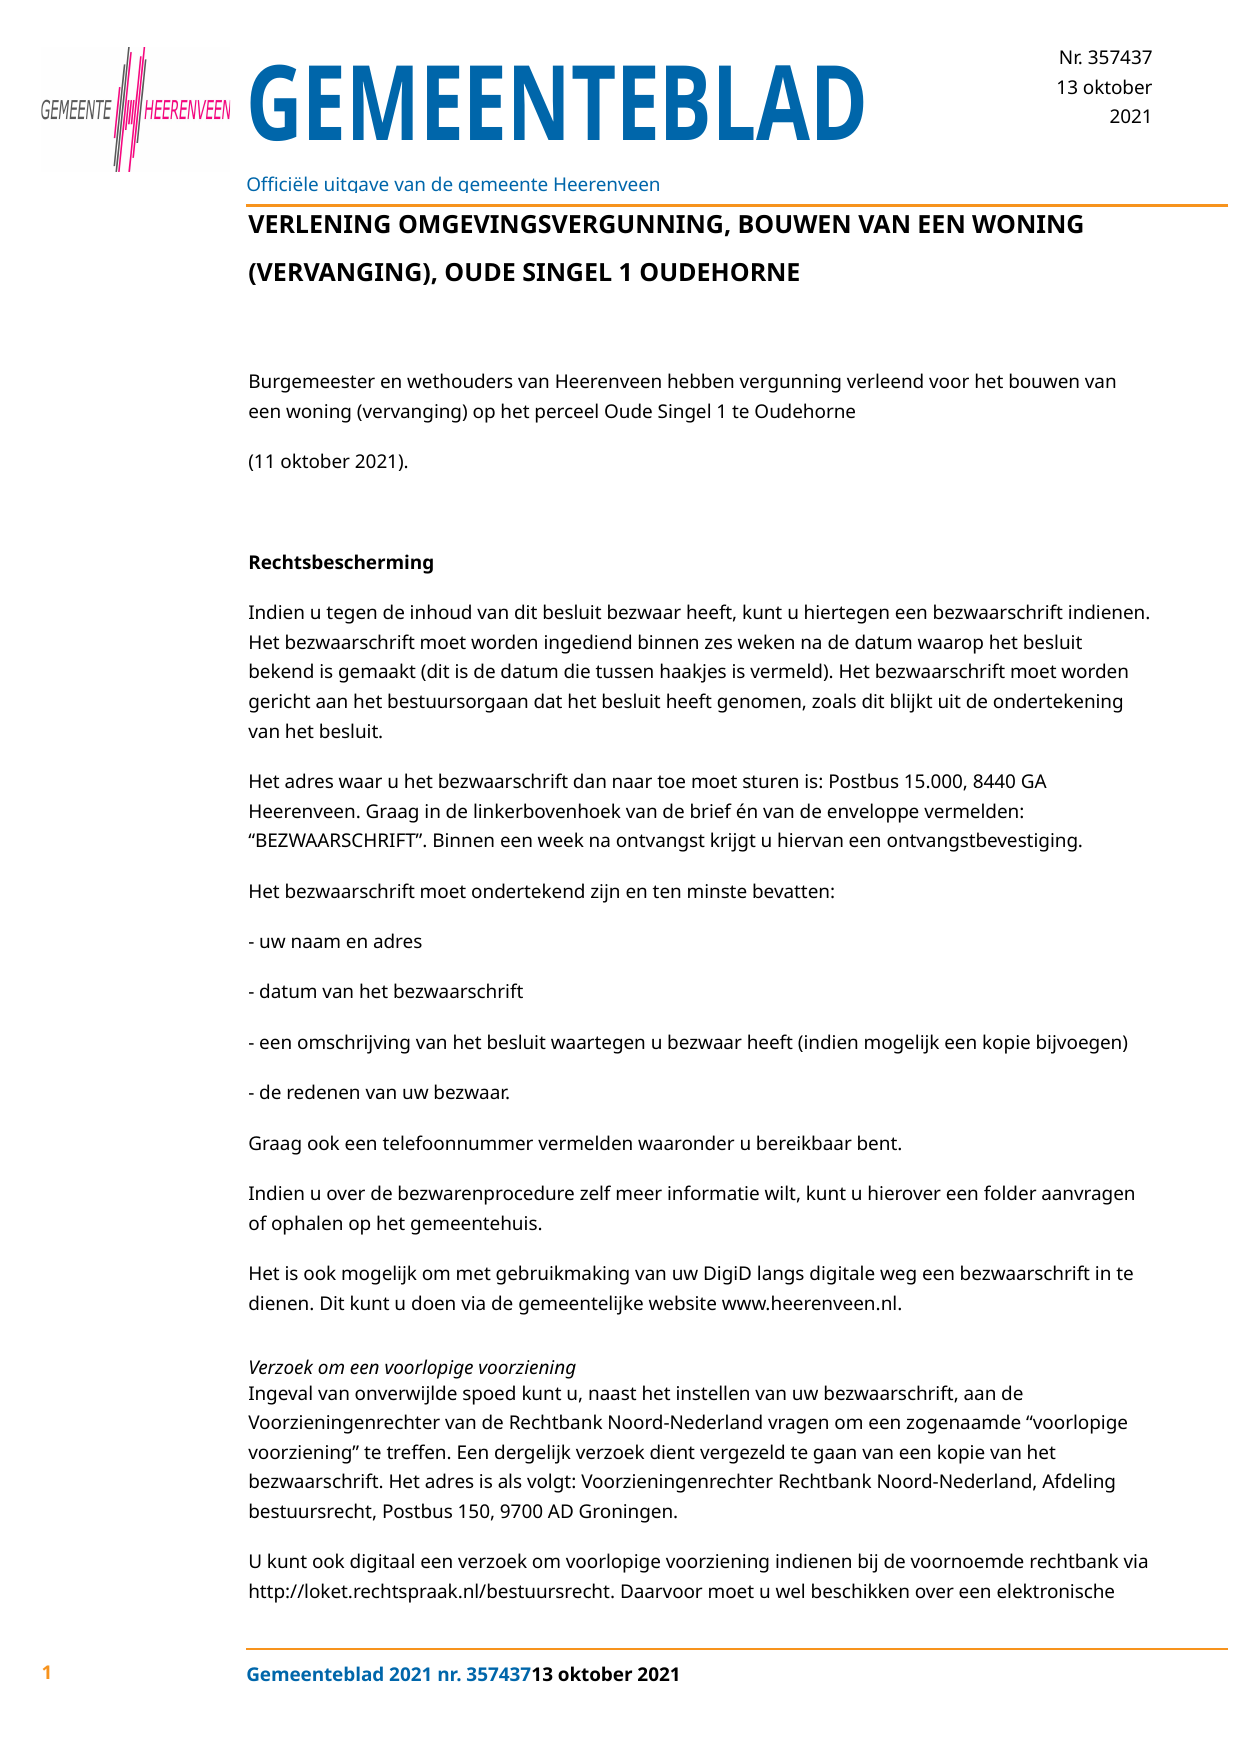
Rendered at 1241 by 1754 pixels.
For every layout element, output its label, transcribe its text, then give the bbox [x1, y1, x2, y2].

text Het adres waar u het bezwaarschrift dan naar toe moet sturen is: Postbus 15.000, 8440 GA Heerenveen. Graag in de linkerbovenhoek van de brief én van de enveloppe vermelden: “BEZWAARSCHRIFT”. Binnen een week na ontvangst krijgt u hiervan een ontvangstbevestiging. [248, 768, 1152, 853]
text - uw naam en adres [248, 928, 1152, 954]
text Graag ook een telefoonnummer vermelden waaronder u bereikbaar bent. [248, 1130, 1152, 1156]
text Het is ook mogelijk om met gebruikmaking van uw DigiD langs digitale weg een bezwaarschrift in te dienen. Dit kunt u doen via de gemeentelijke website www.heerenveen.nl. [248, 1260, 1152, 1316]
text Rechtsbescherming [248, 549, 1152, 575]
text Indien u over de bezwarenprocedure zelf meer informatie wilt, kunt u hierover een folder aanvragen of ophalen op het gemeentehuis. [248, 1180, 1152, 1236]
text - een omschrijving van het besluit waartegen u bezwaar heeft (indien mogelijk een kopie bijvoegen) [248, 1029, 1152, 1055]
text - de redenen van uw bezwaar. [248, 1079, 1152, 1105]
text Ingeval van onverwijlde spoed kunt u, naast het instellen van uw bezwaarschrift, aan de Voorzieningenrechter van de Rechtbank Noord-Nederland vragen om een zogenaamde “voorlopige voorziening” te treffen. Een dergelijk verzoek dient vergezeld te gaan van een kopie van het bezwaarschrift. Het adres is als volgt: Voorzieningenrechter Rechtbank Noord-Nederland, Afdeling bestuursrecht, Postbus 150, 9700 AD Groningen. [248, 1380, 1152, 1524]
text Verzoek om een voorlopige voorziening [248, 1354, 1152, 1380]
text VERLENING OMGEVINGSVERGUNNING, BOUWEN VAN EEN WONING (VERVANGING), OUDE SINGEL 1 OUDEHORNE [248, 207, 1152, 288]
text U kunt ook digitaal een verzoek om voorlopige voorziening indienen bij de voornoemde rechtbank via http://loket.rechtspraak.nl/bestuursrecht. Daarvoor moet u wel beschikken over een elektronische [248, 1548, 1152, 1604]
text - datum van het bezwaarschrift [248, 979, 1152, 1004]
text Burgemeester en wethouders van Heerenveen hebben vergunning verleend voor het bouwen van een woning (vervanging) op het perceel Oude Singel 1 te Oudehorne [248, 368, 1152, 424]
text Indien u tegen de inhoud van dit besluit bezwaar heeft, kunt u hiertegen een bezwaarschrift indienen. Het bezwaarschrift moet worden ingediend binnen zes weken na de datum waarop het besluit bekend is gemaakt (dit is de datum die tussen haakjes is vermeld). Het bezwaarschrift moet worden gericht aan het bestuursorgaan dat het besluit heeft genomen, zoals dit blijkt uit de ondertekening van het besluit. [248, 599, 1152, 744]
text (11 oktober 2021). [248, 448, 1152, 474]
text Het bezwaarschrift moet ondertekend zijn en ten minste bevatten: [248, 878, 1152, 904]
picture [41, 47, 231, 172]
